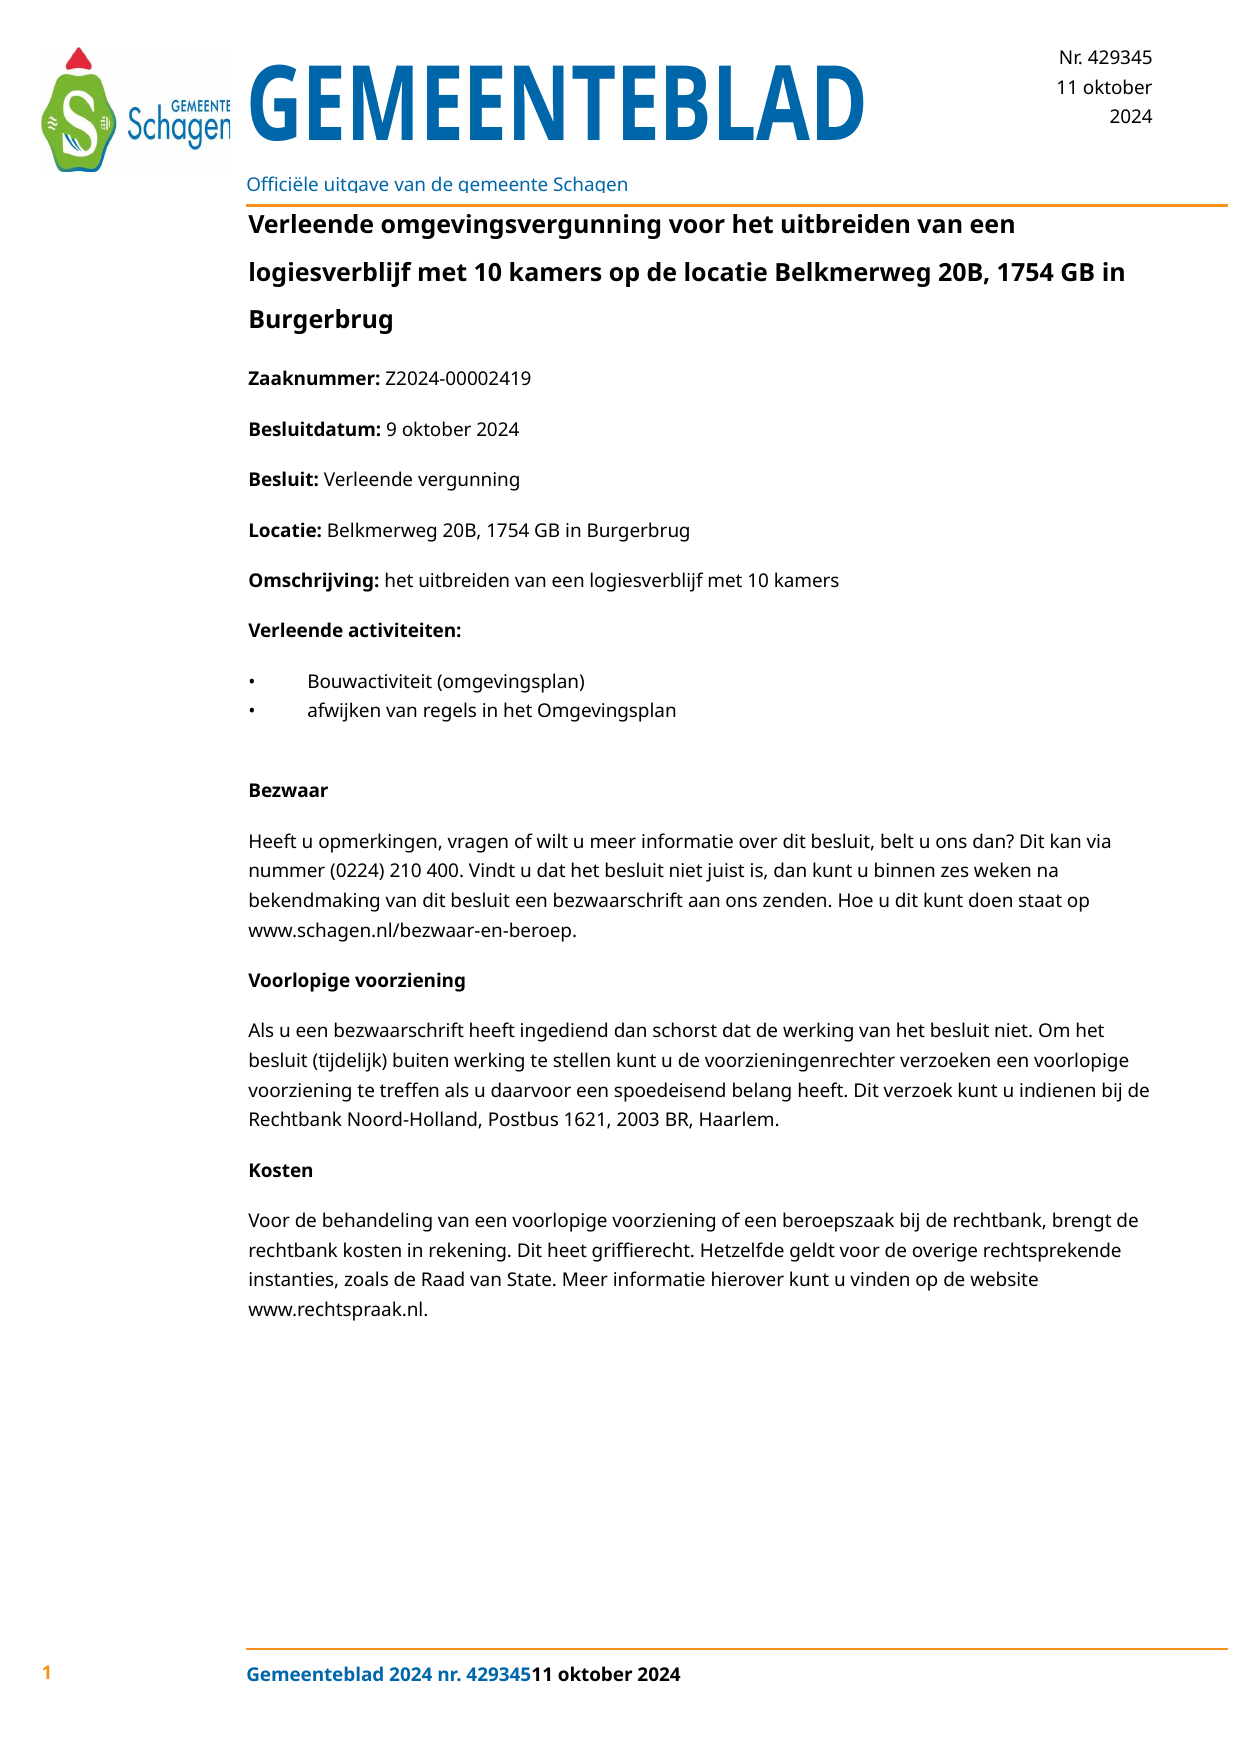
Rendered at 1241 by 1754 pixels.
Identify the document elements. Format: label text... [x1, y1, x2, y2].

text Besluit: Verleende vergunning [248, 466, 1152, 492]
text Voor de behandeling van een voorlopige voorziening of een beroepszaak bij de rechtbank, brengt de rechtbank kosten in rekening. Dit heet griffierecht. Hetzelfde geldt voor de overige rechtsprekende instanties, zoals de Raad van State. Meer informatie hierover kunt u vinden op de website www.rechtspraak.nl. [248, 1207, 1152, 1322]
text Zaaknummer: Z2024-00002419 [248, 366, 1152, 391]
picture [41, 47, 231, 172]
text Kosten [248, 1157, 1152, 1182]
text Als u een bezwaarschrift heeft ingediend dan schorst dat de werking van het besluit niet. Om het besluit (tijdelijk) buiten werking te stellen kunt u de voorzieningenrechter verzoeken een voorlopige voorziening te treffen als u daarvoor een spoedeisend belang heeft. Dit verzoek kunt u indienen bij de Rechtbank Noord-Holland, Postbus 1621, 2003 BR, Haarlem. [248, 1018, 1152, 1132]
list Bouwactiviteit (omgevingsplan) [248, 668, 1152, 694]
text Verleende activiteiten: [248, 618, 1152, 643]
text Omschrijving: het uitbreiden van een logiesverblijf met 10 kamers [248, 567, 1152, 593]
text Bezwaar [248, 778, 1152, 803]
text Besluitdatum: 9 oktober 2024 [248, 416, 1152, 442]
list afwijken van regels in het Omgevingsplan [248, 698, 1152, 723]
text Voorlopige voorziening [248, 967, 1152, 993]
text Locatie: Belkmerweg 20B, 1754 GB in Burgerbrug [248, 517, 1152, 542]
text Heeft u opmerkingen, vragen of wilt u meer informatie over dit besluit, belt u ons dan? Dit kan via nummer (0224) 210 400. Vindt u dat het besluit niet juist is, dan kunt u binnen zes weken na bekendmaking van dit besluit een bezwaarschrift aan ons zenden. Hoe u dit kunt doen staat op www.schagen.nl/bezwaar-en-beroep. [248, 828, 1152, 942]
text Verleende omgevingsvergunning voor het uitbreiden van een logiesverblijf met 10 kamers op de locatie Belkmerweg 20B, 1754 GB in Burgerbrug [248, 207, 1152, 336]
